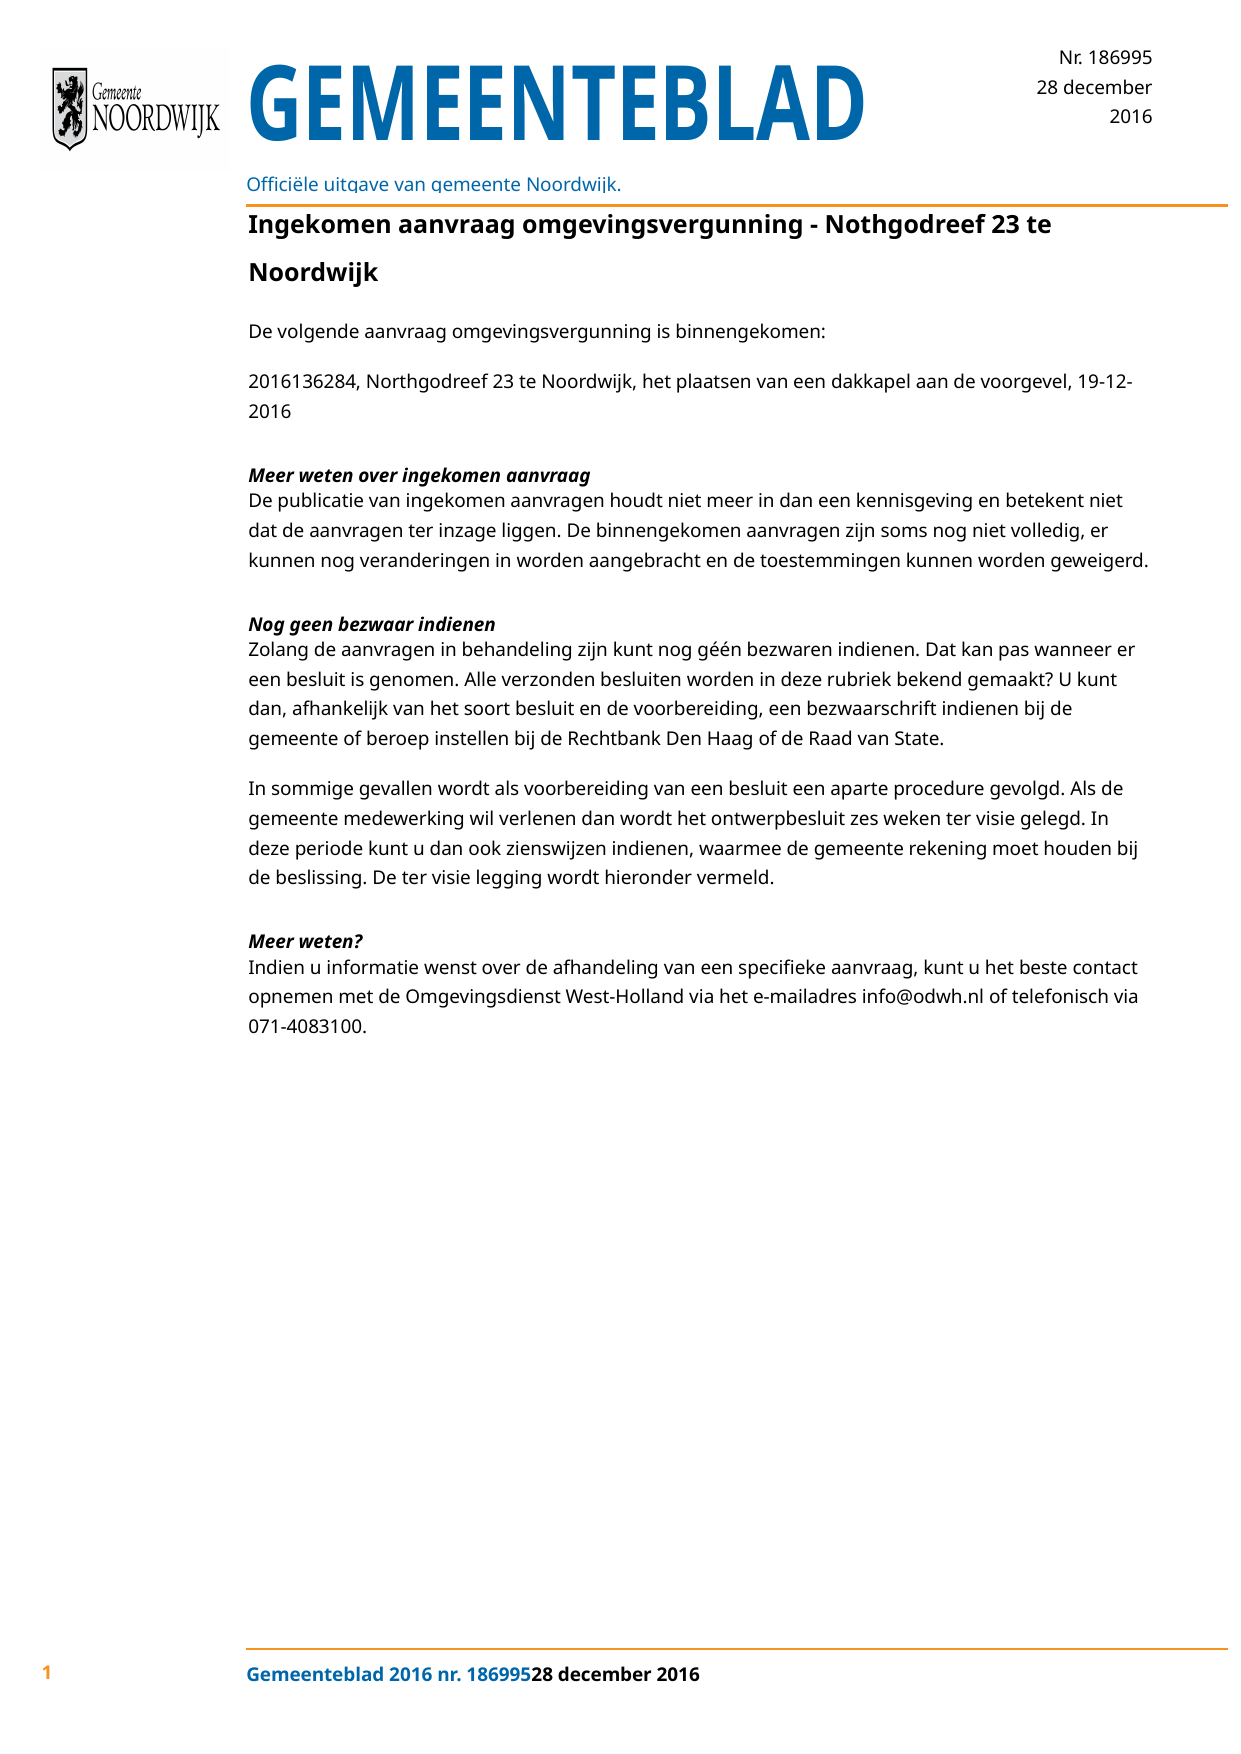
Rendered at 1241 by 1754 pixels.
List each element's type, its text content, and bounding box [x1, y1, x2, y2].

text Nog geen bezwaar indienen [248, 611, 1152, 636]
text De volgende aanvraag omgevingsvergunning is binnengekomen: [248, 318, 1152, 344]
text Meer weten? [248, 928, 1152, 954]
picture [41, 47, 231, 172]
text Indien u informatie wenst over de afhandeling van een specifieke aanvraag, kunt u het beste contact opnemen met de Omgevingsdienst West-Holland via het e-mailadres info@odwh.nl of telefonisch via 071-4083100. [248, 954, 1152, 1039]
text Meer weten over ingekomen aanvraag [248, 462, 1152, 488]
text 2016136284, Northgodreef 23 te Noordwijk, het plaatsen van een dakkapel aan de voorgevel, 19-12-2016 [248, 368, 1152, 424]
text De publicatie van ingekomen aanvragen houdt niet meer in dan een kennisgeving en betekent niet dat de aanvragen ter inzage liggen. De binnengekomen aanvragen zijn soms nog niet volledig, er kunnen nog veranderingen in worden aangebracht en de toestemmingen kunnen worden geweigerd. [248, 488, 1152, 572]
text Zolang de aanvragen in behandeling zijn kunt nog géén bezwaren indienen. Dat kan pas wanneer er een besluit is genomen. Alle verzonden besluiten worden in deze rubriek bekend gemaakt? U kunt dan, afhankelijk van het soort besluit en de voorbereiding, een bezwaarschrift indienen bij de gemeente of beroep instellen bij de Rechtbank Den Haag of de Raad van State. [248, 636, 1152, 751]
text Ingekomen aanvraag omgevingsvergunning - Nothgodreef 23 te Noordwijk [248, 207, 1152, 288]
text In sommige gevallen wordt als voorbereiding van een besluit een aparte procedure gevolgd. Als de gemeente medewerking wil verlenen dan wordt het ontwerpbesluit zes weken ter visie gelegd. In deze periode kunt u dan ook zienswijzen indienen, waarmee de gemeente rekening moet houden bij de beslissing. De ter visie legging wordt hieronder vermeld. [248, 776, 1152, 890]
